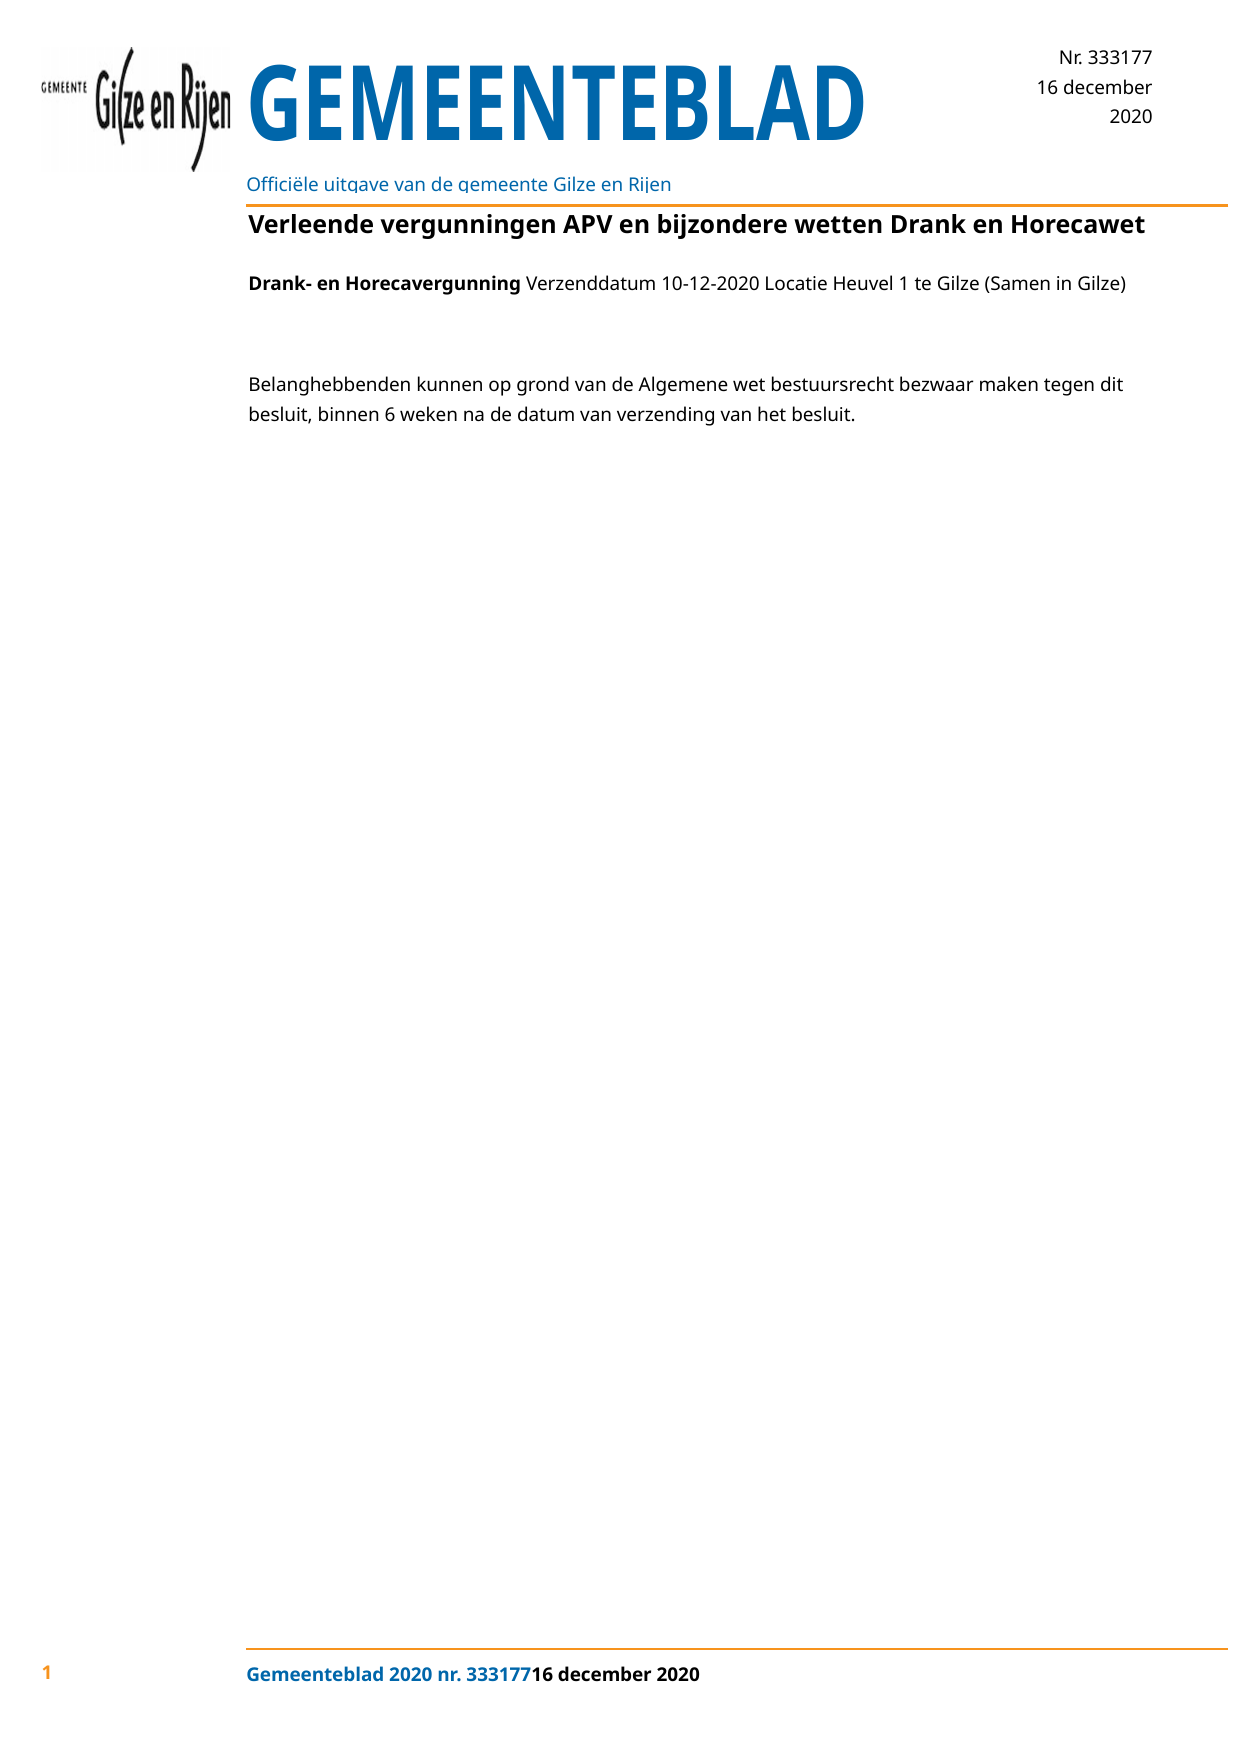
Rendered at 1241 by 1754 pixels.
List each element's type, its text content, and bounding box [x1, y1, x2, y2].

text Drank- en Horecavergunning Verzenddatum 10-12-2020 Locatie Heuvel 1 te Gilze (Samen in Gilze) [248, 270, 1152, 296]
picture [41, 47, 231, 172]
text Belanghebbenden kunnen op grond van de Algemene wet bestuursrecht bezwaar maken tegen dit besluit, binnen 6 weken na de datum van verzending van het besluit. [248, 371, 1152, 426]
text Verleende vergunningen APV en bijzondere wetten Drank en Horecawet [248, 207, 1152, 241]
